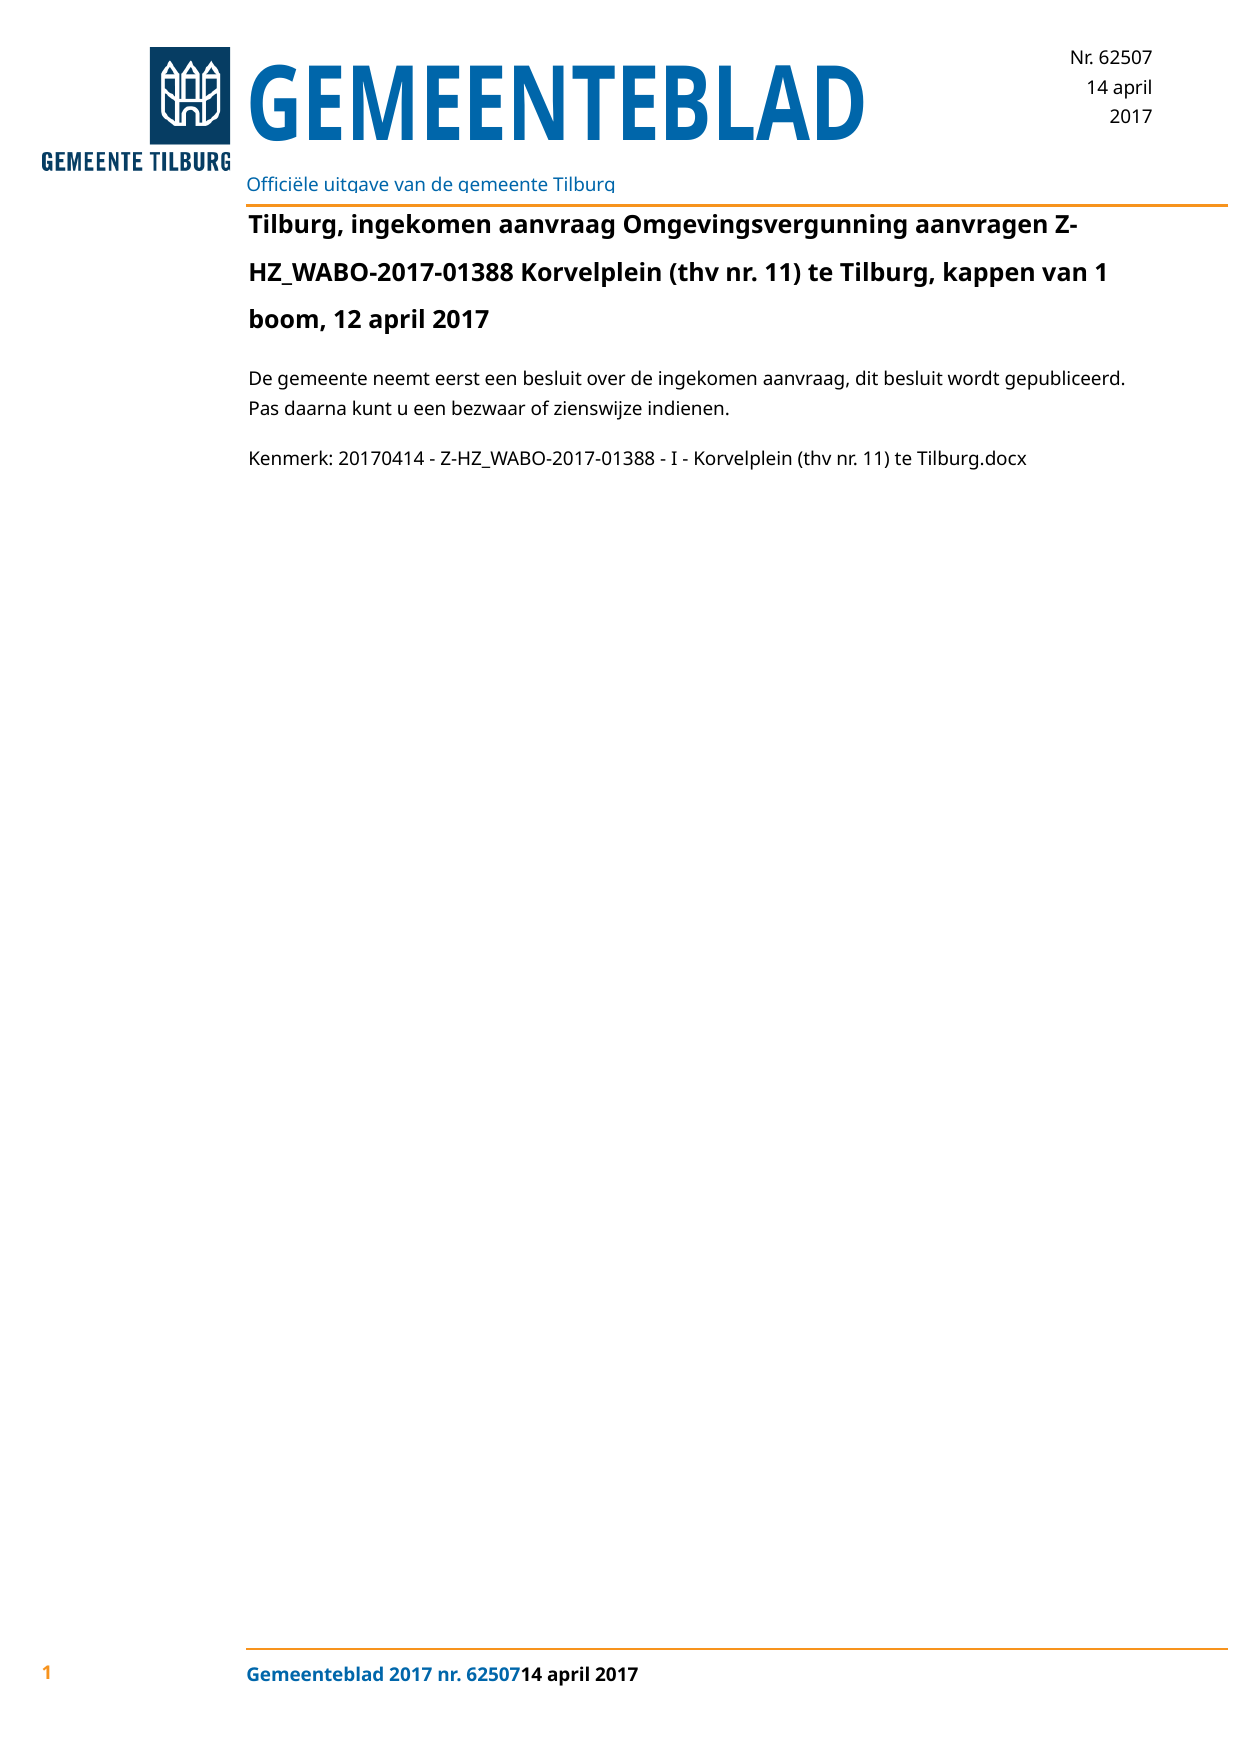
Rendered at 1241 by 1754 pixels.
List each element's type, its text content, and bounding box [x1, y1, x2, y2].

text De gemeente neemt eerst een besluit over de ingekomen aanvraag, dit besluit wordt gepubliceerd. Pas daarna kunt u een bezwaar of zienswijze indienen. [248, 366, 1152, 421]
text Tilburg, ingekomen aanvraag Omgevingsvergunning aanvragen Z-HZ_WABO-2017-01388 Korvelplein (thv nr. 11) te Tilburg, kappen van 1 boom, 12 april 2017 [248, 207, 1152, 336]
text Kenmerk: 20170414 - Z-HZ_WABO-2017-01388 - I - Korvelplein (thv nr. 11) te Tilburg.docx [248, 446, 1152, 471]
picture [41, 47, 231, 172]
